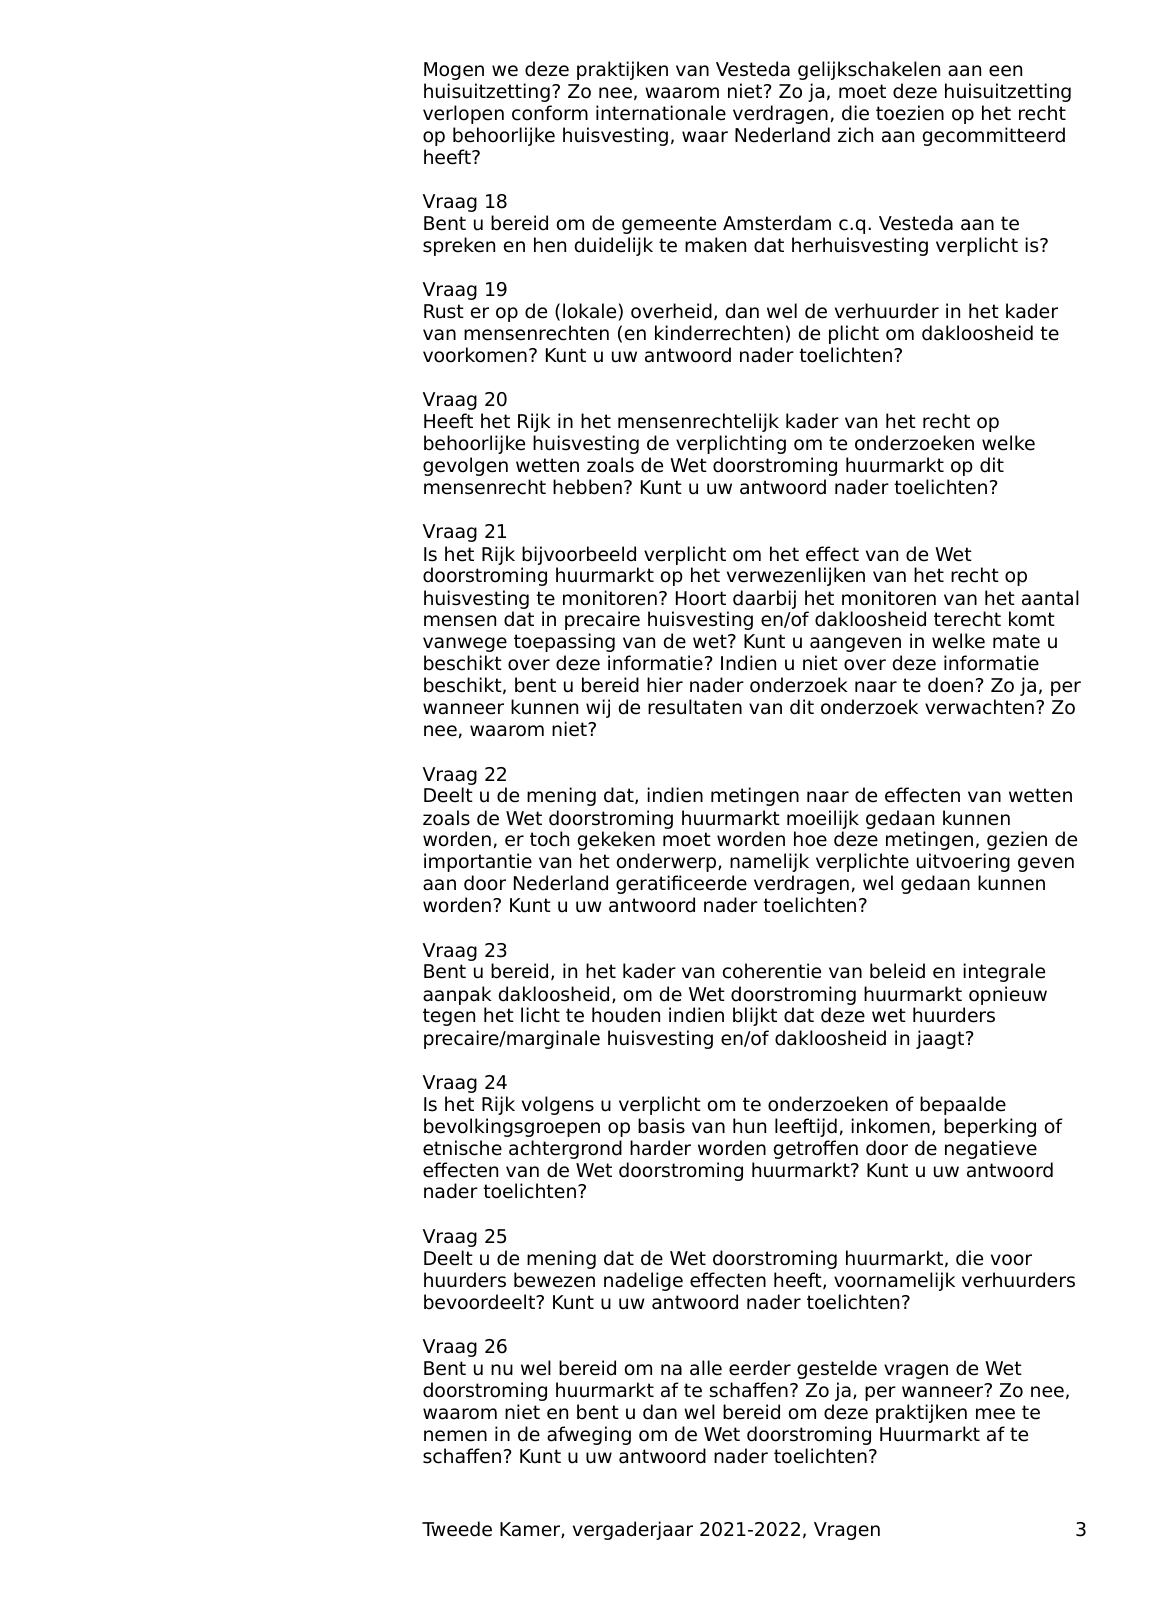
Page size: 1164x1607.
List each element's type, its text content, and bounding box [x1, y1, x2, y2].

text Rust er op de (lokale) overheid, dan wel de verhuurder in het kader van mensenrechten (en kinderrechten) de plicht om dakloosheid te voorkomen? Kunt u uw antwoord nader toelichten? [422, 301, 1087, 367]
text Vraag 21 [422, 521, 1087, 543]
text Heeft het Rijk in het mensenrechtelijk kader van het recht op behoorlijke huisvesting de verplichting om te onderzoeken welke gevolgen wetten zoals de Wet doorstroming huurmarkt op dit mensenrecht hebben? Kunt u uw antwoord nader toelichten? [422, 411, 1087, 499]
text Bent u bereid, in het kader van coherentie van beleid en integrale aanpak dakloosheid, om de Wet doorstroming huurmarkt opnieuw tegen het licht te houden indien blijkt dat deze wet huurders precaire/marginale huisvesting en/of dakloosheid in jaagt? [422, 961, 1087, 1049]
text Vraag 18 [422, 191, 1087, 213]
text Vraag 23 [422, 939, 1087, 961]
text Bent u bereid om de gemeente Amsterdam c.q. Vesteda aan te spreken en hen duidelijk te maken dat herhuisvesting verplicht is? [422, 213, 1087, 257]
text Vraag 22 [422, 763, 1087, 785]
text Deelt u de mening dat de Wet doorstroming huurmarkt, die voor huurders bewezen nadelige effecten heeft, voornamelijk verhuurders bevoordeelt? Kunt u uw antwoord nader toelichten? [422, 1248, 1087, 1313]
text Vraag 26 [422, 1336, 1087, 1358]
text Vraag 20 [422, 389, 1087, 411]
text Vraag 25 [422, 1226, 1087, 1248]
text Is het Rijk bijvoorbeeld verplicht om het effect van de Wet doorstroming huurmarkt op het verwezenlijken van het recht op huisvesting te monitoren? Hoort daarbij het monitoren van het aantal mensen dat in precaire huisvesting en/of dakloosheid terecht komt vanwege toepassing van de wet? Kunt u aangeven in welke mate u beschikt over deze informatie? Indien u niet over deze informatie beschikt, bent u bereid hier nader onderzoek naar te doen? Zo ja, per wanneer kunnen wij de resultaten van dit onderzoek verwachten? Zo nee, waarom niet? [422, 543, 1087, 741]
text Vraag 19 [422, 279, 1087, 301]
text Deelt u de mening dat, indien metingen naar de effecten van wetten zoals de Wet doorstroming huurmarkt moeilijk gedaan kunnen worden, er toch gekeken moet worden hoe deze metingen, gezien de importantie van het onderwerp, namelijk verplichte uitvoering geven aan door Nederland geratificeerde verdragen, wel gedaan kunnen worden? Kunt u uw antwoord nader toelichten? [422, 785, 1087, 917]
text Mogen we deze praktijken van Vesteda gelijkschakelen aan een huisuitzetting? Zo nee, waarom niet? Zo ja, moet deze huisuitzetting verlopen conform internationale verdragen, die toezien op het recht op behoorlijke huisvesting, waar Nederland zich aan gecommitteerd heeft? [422, 59, 1087, 169]
text Bent u nu wel bereid om na alle eerder gestelde vragen de Wet doorstroming huurmarkt af te schaffen? Zo ja, per wanneer? Zo nee, waarom niet en bent u dan wel bereid om deze praktijken mee te nemen in de afweging om de Wet doorstroming Huurmarkt af te schaffen? Kunt u uw antwoord nader toelichten? [422, 1358, 1087, 1468]
text Vraag 24 [422, 1072, 1087, 1093]
text Is het Rijk volgens u verplicht om te onderzoeken of bepaalde bevolkingsgroepen op basis van hun leeftijd, inkomen, beperking of etnische achtergrond harder worden getroffen door de negatieve effecten van de Wet doorstroming huurmarkt? Kunt u uw antwoord nader toelichten? [422, 1093, 1087, 1203]
